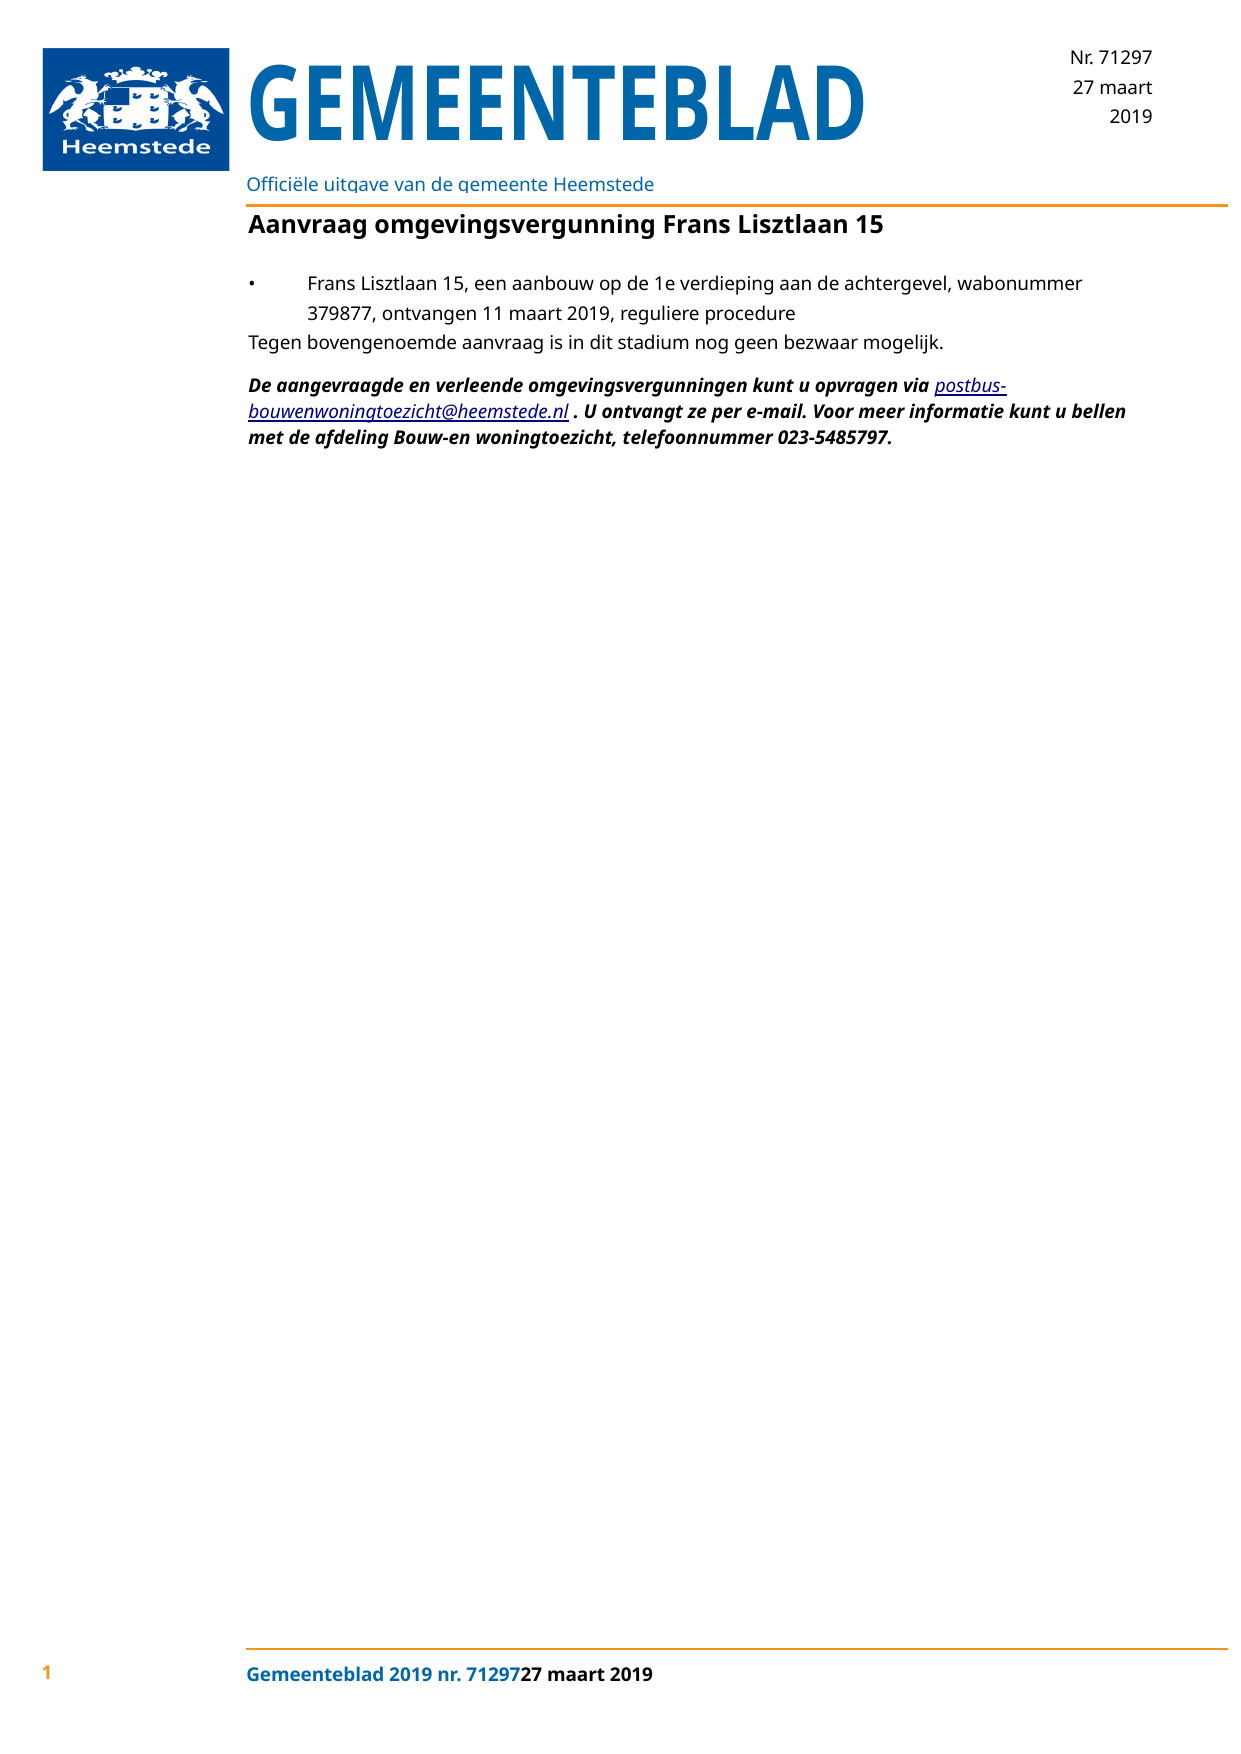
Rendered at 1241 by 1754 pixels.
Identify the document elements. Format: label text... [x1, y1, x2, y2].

text Aanvraag omgevingsvergunning Frans Lisztlaan 15 [248, 207, 1152, 241]
text De aangevraagde en verleende omgevingsvergunningen kunt u opvragen via postbus-bouwenwoningtoezicht@heemstede.nl . U ontvangt ze per e-mail. Voor meer informatie kunt u bellen met de afdeling Bouw-en woningtoezicht, telefoonnummer 023-5485797. [248, 373, 1152, 450]
text Tegen bovengenoemde aanvraag is in dit stadium nog geen bezwaar mogelijk. [248, 329, 1152, 355]
list Frans Lisztlaan 15, een aanbouw op de 1e verdieping aan de achtergevel, wabonummer 379877, ontvangen 11 maart 2019, reguliere procedure [248, 270, 1152, 326]
picture [41, 47, 231, 172]
